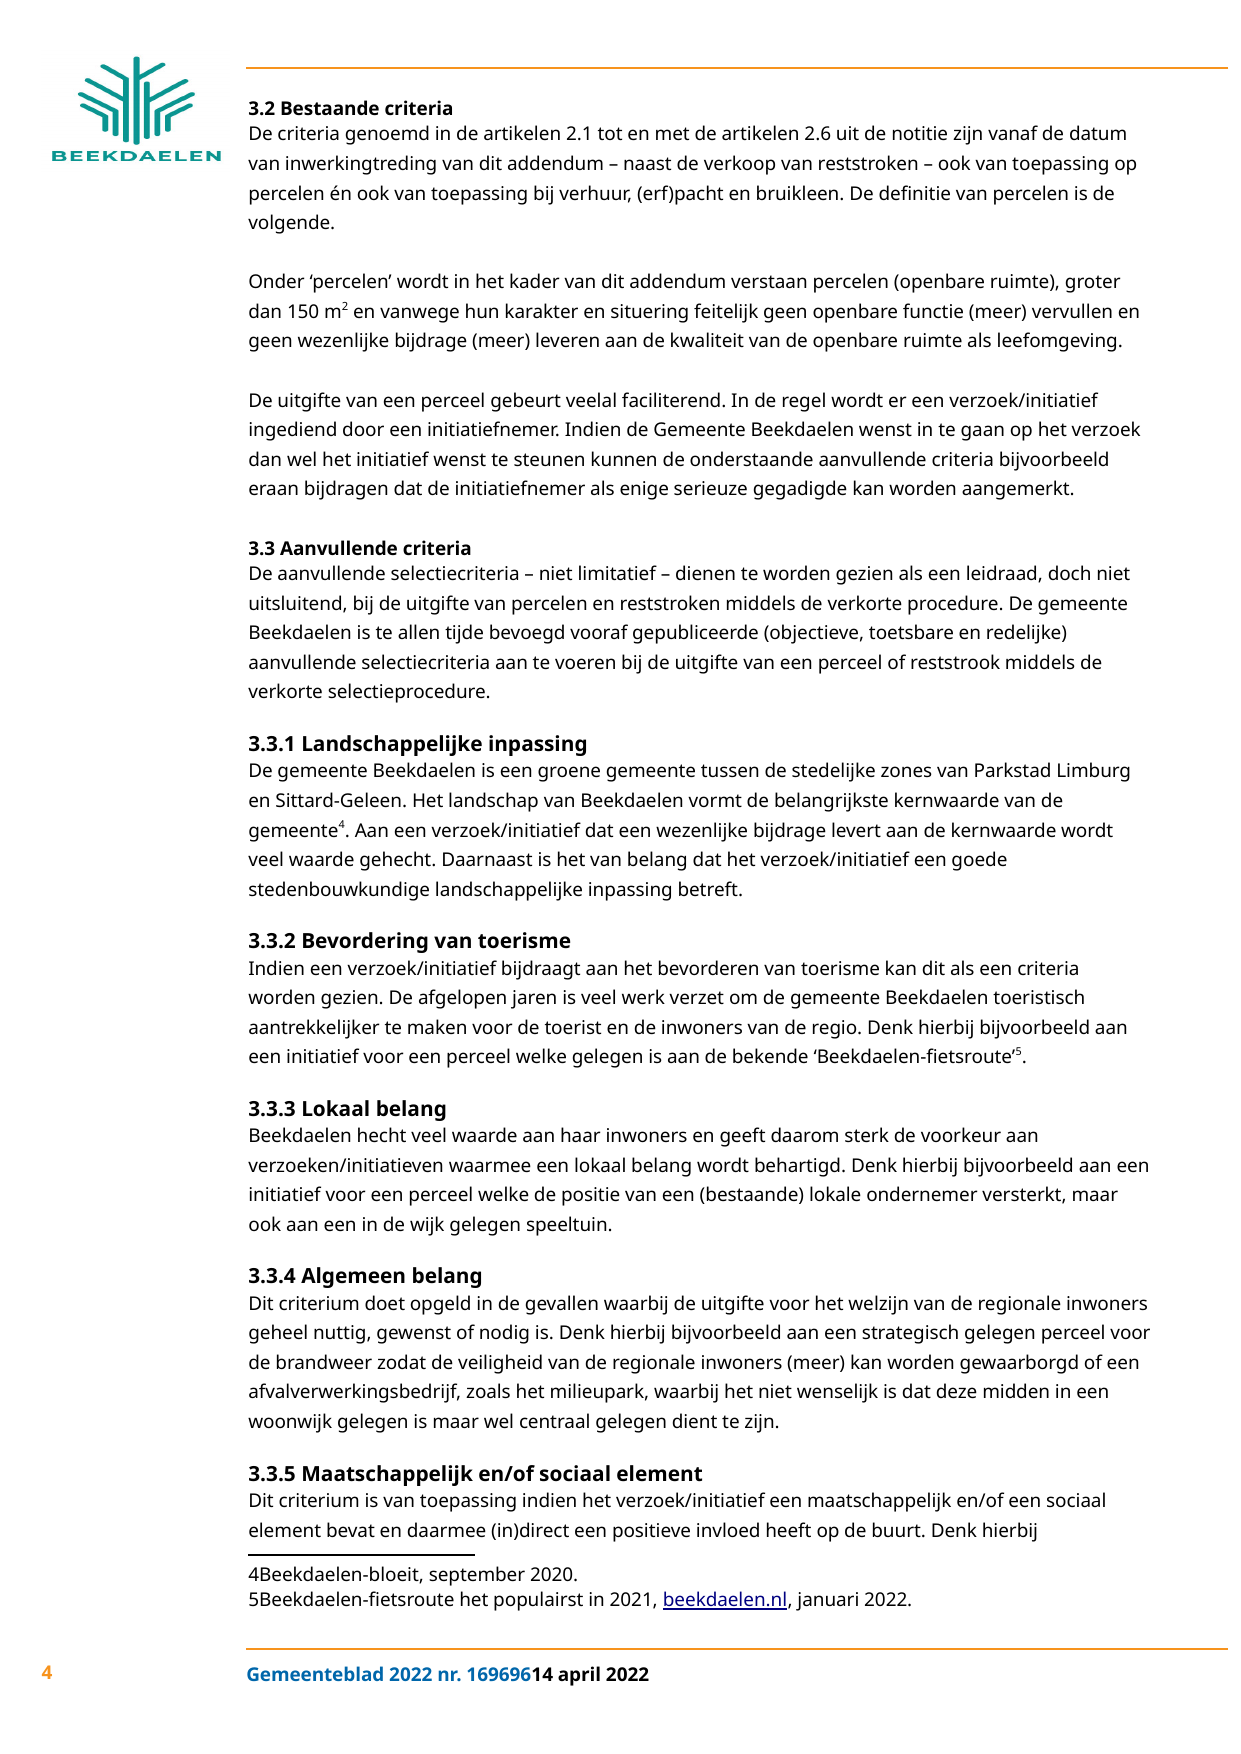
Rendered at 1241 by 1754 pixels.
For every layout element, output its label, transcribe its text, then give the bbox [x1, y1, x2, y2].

text 3.2 Bestaande criteria [248, 95, 1152, 121]
text verzoeken/initiatieven waarmee een lokaal belang wordt behartigd. Denk hierbij bijvoorbeeld aan een initiatief voor een perceel welke de positie van een (bestaande) lokale ondernemer versterkt, maar ook aan een in de wijk gelegen speeltuin. [248, 1152, 1152, 1237]
text 3.3.3 Lokaal belang [248, 1094, 1152, 1122]
text De criteria genoemd in de artikelen 2.1 tot en met de artikelen 2.6 uit de notitie zijn vanaf de datum van inwerkingtreding van dit addendum – naast de verkoop van reststroken – ook van toepassing op percelen én ook van toepassing bij verhuur, (erf)pacht en bruikleen. De definitie van percelen is de volgende. [248, 121, 1152, 235]
text De uitgifte van een perceel gebeurt veelal faciliterend. In de regel wordt er een verzoek/initiatief ingediend door een initiatiefnemer. Indien de Gemeente Beekdaelen wenst in te gaan op het verzoek dan wel het initiatief wenst te steunen kunnen de onderstaande aanvullende criteria bijvoorbeeld eraan bijdragen dat de initiatiefnemer als enige serieuze gegadigde kan worden aangemerkt. [248, 387, 1152, 501]
text 3.3.2 Bevordering van toerisme [248, 926, 1152, 955]
text Beekdaelen hecht veel waarde aan haar inwoners en geeft daarom sterk de voorkeur aan [248, 1122, 1152, 1148]
text De aanvullende selectiecriteria – niet limitatief – dienen te worden gezien als een leidraad, doch niet uitsluitend, bij de uitgifte van percelen en reststroken middels de verkorte procedure. De gemeente Beekdaelen is te allen tijde bevoegd vooraf gepubliceerde (objectieve, toetsbare en redelijke) aanvullende selectiecriteria aan te voeren bij de uitgifte van een perceel of reststrook middels de verkorte selectieprocedure. [248, 560, 1152, 704]
text Dit criterium doet opgeld in de gevallen waarbij de uitgifte voor het welzijn van de regionale inwoners geheel nuttig, gewenst of nodig is. Denk hierbij bijvoorbeeld aan een strategisch gelegen perceel voor de brandweer zodat de veiligheid van de regionale inwoners (meer) kan worden gewaarborgd of een afvalverwerkingsbedrijf, zoals het milieupark, waarbij het niet wenselijk is dat deze midden in een woonwijk gelegen is maar wel centraal gelegen dient te zijn. [248, 1290, 1152, 1434]
text De gemeente Beekdaelen is een groene gemeente tussen de stedelijke zones van Parkstad Limburg en Sittard-Geleen. Het landschap van Beekdaelen vormt de belangrijkste kernwaarde van de gemeente. Aan een verzoek/initiatief dat een wezenlijke bijdrage levert aan de kernwaarde wordt veel waarde gehecht. Daarnaast is het van belang dat het verzoek/initiatief een goede stedenbouwkundige landschappelijke inpassing betreft. [248, 758, 1152, 902]
text Onder ‘percelen’ wordt in het kader van dit addendum verstaan percelen (openbare ruimte), groter dan 150 m2 en vanwege hun karakter en situering feitelijk geen openbare functie (meer) vervullen en geen wezenlijke bijdrage (meer) leveren aan de kwaliteit van de openbare ruimte als leefomgeving. [248, 268, 1152, 353]
text 3.3.1 Landschappelijke inpassing [248, 729, 1152, 758]
text Indien een verzoek/initiatief bijdraagt aan het bevorderen van toerisme kan dit als een criteria worden gezien. De afgelopen jaren is veel werk verzet om de gemeente Beekdaelen toeristisch aantrekkelijker te maken voor de toerist en de inwoners van de regio. Denk hierbij bijvoorbeeld aan een initiatief voor een perceel welke gelegen is aan de bekende ‘Beekdaelen-fietsroute’. [248, 955, 1152, 1069]
text Dit criterium is van toepassing indien het verzoek/initiatief een maatschappelijk en/of een sociaal element bevat en daarmee (in)direct een positieve invloed heeft op de buurt. Denk hierbij [248, 1487, 1152, 1542]
text Beekdaelen-fietsroute het populairst in 2021, beekdaelen.nl, januari 2022. [248, 1586, 1152, 1612]
text 3.3.5 Maatschappelijk en/of sociaal element [248, 1459, 1152, 1487]
text Beekdaelen-bloeit, september 2020. [248, 1561, 1152, 1586]
picture [41, 47, 231, 172]
text 3.3 Aanvullende criteria [248, 535, 1152, 560]
text 3.3.4 Algemeen belang [248, 1262, 1152, 1290]
